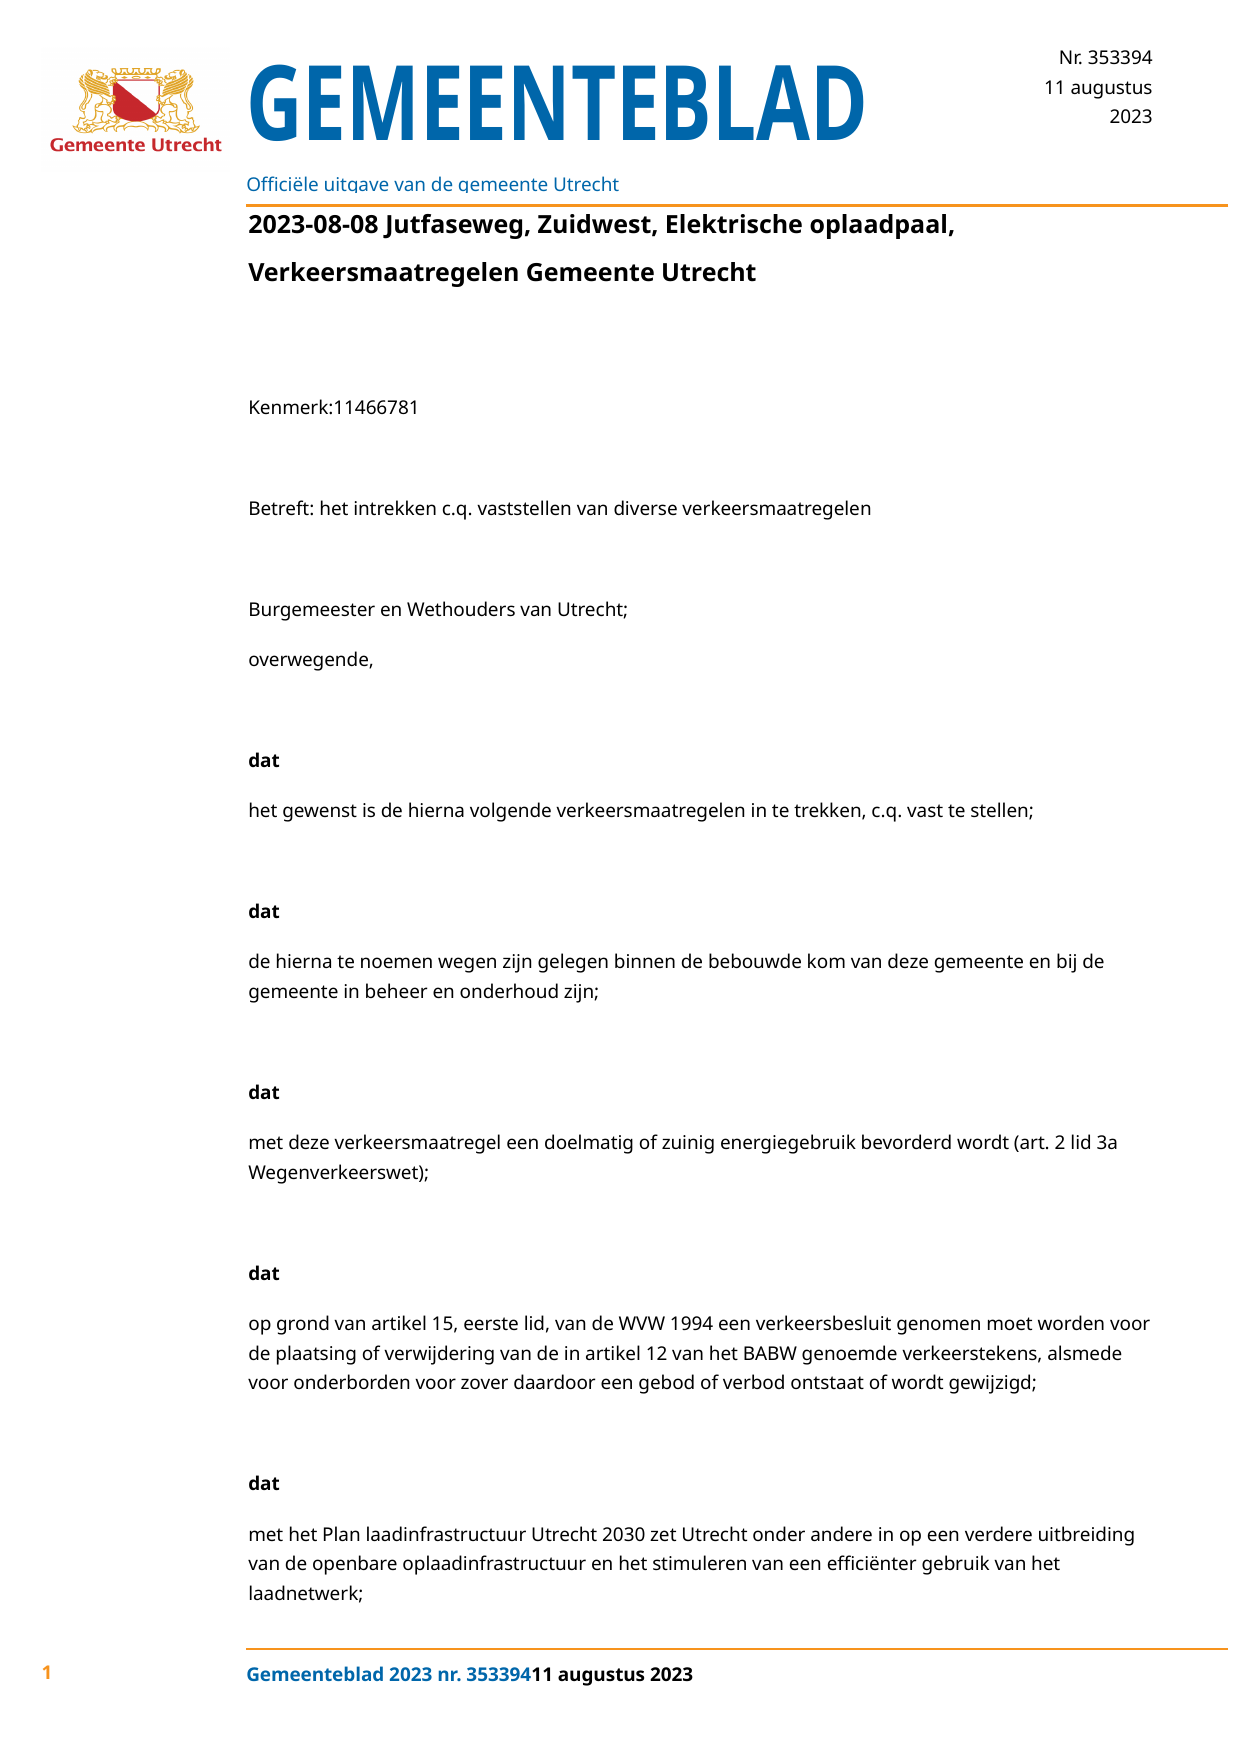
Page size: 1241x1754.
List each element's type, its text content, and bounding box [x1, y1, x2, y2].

text Burgemeester en Wethouders van Utrecht; [248, 596, 1152, 621]
text op grond van artikel 15, eerste lid, van de WVW 1994 een verkeersbesluit genomen moet worden voor de plaatsing of verwijdering van de in artikel 12 van het BABW genoemde verkeerstekens, alsmede voor onderborden voor zover daardoor een gebod of verbod ontstaat of wordt gewijzigd; [248, 1310, 1152, 1395]
text dat [248, 898, 1152, 924]
text met deze verkeersmaatregel een doelmatig of zuinig energiegebruik bevorderd wordt (art. 2 lid 3a Wegenverkeerswet); [248, 1129, 1152, 1185]
text Betreft: het intrekken c.q. vaststellen van diverse verkeersmaatregelen [248, 495, 1152, 521]
text dat [248, 747, 1152, 773]
text dat [248, 1260, 1152, 1286]
text dat [248, 1470, 1152, 1496]
text de hierna te noemen wegen zijn gelegen binnen de bebouwde kom van deze gemeente en bij de gemeente in beheer en onderhoud zijn; [248, 949, 1152, 1004]
text het gewenst is de hierna volgende verkeersmaatregelen in te trekken, c.q. vast te stellen; [248, 797, 1152, 823]
text 2023-08-08 Jutfaseweg, Zuidwest, Elektrische oplaadpaal, Verkeersmaatregelen Gemeente Utrecht [248, 207, 1152, 288]
text dat [248, 1079, 1152, 1105]
text met het Plan laadinfrastructuur Utrecht 2030 zet Utrecht onder andere in op een verdere uitbreiding van de openbare oplaadinfrastructuur en het stimuleren van een efficiënter gebruik van het laadnetwerk; [248, 1521, 1152, 1606]
text Kenmerk:11466781 [248, 394, 1152, 420]
picture [41, 47, 231, 172]
text overwegende, [248, 646, 1152, 672]
